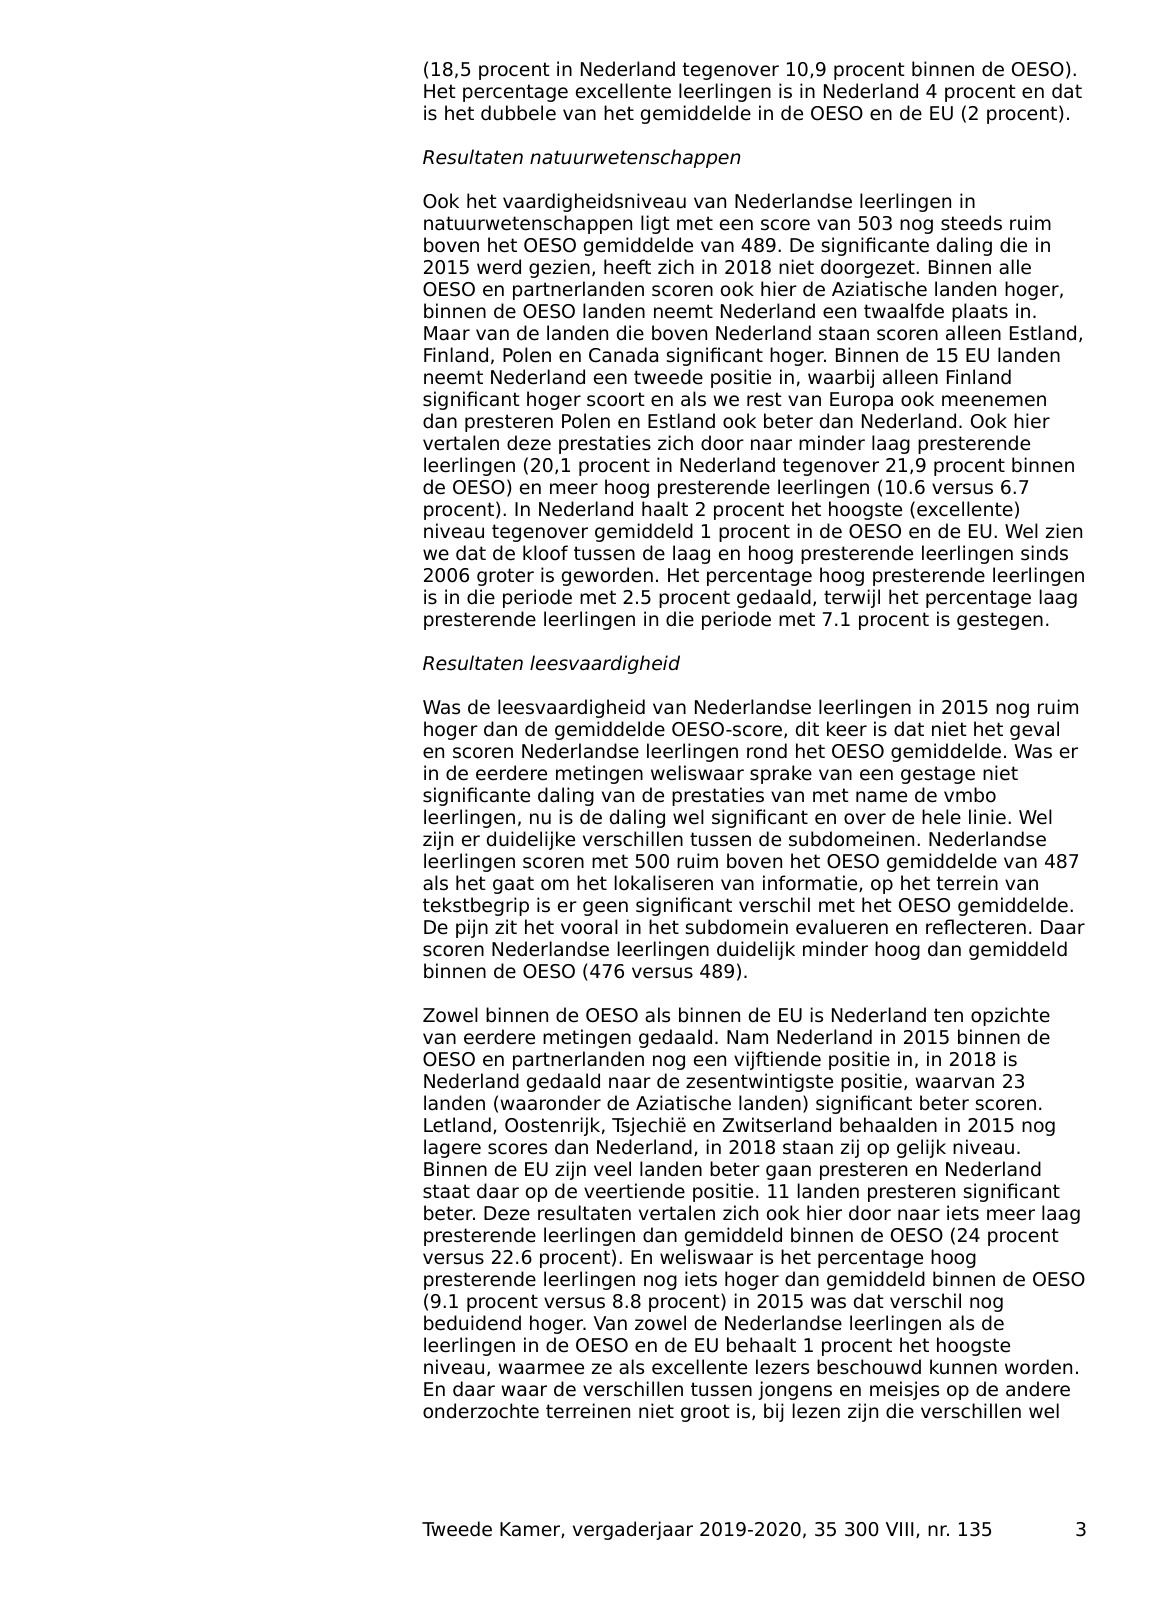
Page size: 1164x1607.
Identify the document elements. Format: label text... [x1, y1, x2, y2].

text (18,5 procent in Nederland tegenover 10,9 procent binnen de OESO). Het percentage excellente leerlingen is in Nederland 4 procent en dat is het dubbele van het gemiddelde in de OESO en de EU (2 procent). [422, 59, 1087, 125]
subtitle Resultaten natuurwetenschappen [422, 147, 1087, 169]
text Zowel binnen de OESO als binnen de EU is Nederland ten opzichte van eerdere metingen gedaald. Nam Nederland in 2015 binnen de OESO en partnerlanden nog een vijftiende positie in, in 2018 is Nederland gedaald naar de zesentwintigste positie, waarvan 23 landen (waaronder de Aziatische landen) significant beter scoren. Letland, Oostenrijk, Tsjechië en Zwitserland behaalden in 2015 nog lagere scores dan Nederland, in 2018 staan zij op gelijk niveau. Binnen de EU zijn veel landen beter gaan presteren en Nederland staat daar op de veertiende positie. 11 landen presteren significant beter. Deze resultaten vertalen zich ook hier door naar iets meer laag presterende leerlingen dan gemiddeld binnen de OESO (24 procent versus 22.6 procent). En weliswaar is het percentage hoog presterende leerlingen nog iets hoger dan gemiddeld binnen de OESO (9.1 procent versus 8.8 procent) in 2015 was dat verschil nog beduidend hoger. Van zowel de Nederlandse leerlingen als de leerlingen in de OESO en de EU behaalt 1 procent het hoogste niveau, waarmee ze als excellente lezers beschouwd kunnen worden. En daar waar de verschillen tussen jongens en meisjes op de andere onderzochte terreinen niet groot is, bij lezen zijn die verschillen wel [422, 1005, 1087, 1423]
subtitle Resultaten leesvaardigheid [422, 653, 1087, 675]
text Was de leesvaardigheid van Nederlandse leerlingen in 2015 nog ruim hoger dan de gemiddelde OESO-score, dit keer is dat niet het geval en scoren Nederlandse leerlingen rond het OESO gemiddelde. Was er in de eerdere metingen weliswaar sprake van een gestage niet significante daling van de prestaties van met name de vmbo leerlingen, nu is de daling wel significant en over de hele linie. Wel zijn er duidelijke verschillen tussen de subdomeinen. Nederlandse leerlingen scoren met 500 ruim boven het OESO gemiddelde van 487 als het gaat om het lokaliseren van informatie, op het terrein van tekstbegrip is er geen significant verschil met het OESO gemiddelde. De pijn zit het vooral in het subdomein evalueren en reflecteren. Daar scoren Nederlandse leerlingen duidelijk minder hoog dan gemiddeld binnen de OESO (476 versus 489). [422, 697, 1087, 983]
text Ook het vaardigheidsniveau van Nederlandse leerlingen in natuurwetenschappen ligt met een score van 503 nog steeds ruim boven het OESO gemiddelde van 489. De significante daling die in 2015 werd gezien, heeft zich in 2018 niet doorgezet. Binnen alle OESO en partnerlanden scoren ook hier de Aziatische landen hoger, binnen de OESO landen neemt Nederland een twaalfde plaats in. Maar van de landen die boven Nederland staan scoren alleen Estland, Finland, Polen en Canada significant hoger. Binnen de 15 EU landen neemt Nederland een tweede positie in, waarbij alleen Finland significant hoger scoort en als we rest van Europa ook meenemen dan presteren Polen en Estland ook beter dan Nederland. Ook hier vertalen deze prestaties zich door naar minder laag presterende leerlingen (20,1 procent in Nederland tegenover 21,9 procent binnen de OESO) en meer hoog presterende leerlingen (10.6 versus 6.7 procent). In Nederland haalt 2 procent het hoogste (excellente) niveau tegenover gemiddeld 1 procent in de OESO en de EU. Wel zien we dat de kloof tussen de laag en hoog presterende leerlingen sinds 2006 groter is geworden. Het percentage hoog presterende leerlingen is in die periode met 2.5 procent gedaald, terwijl het percentage laag presterende leerlingen in die periode met 7.1 procent is gestegen. [422, 191, 1087, 631]
